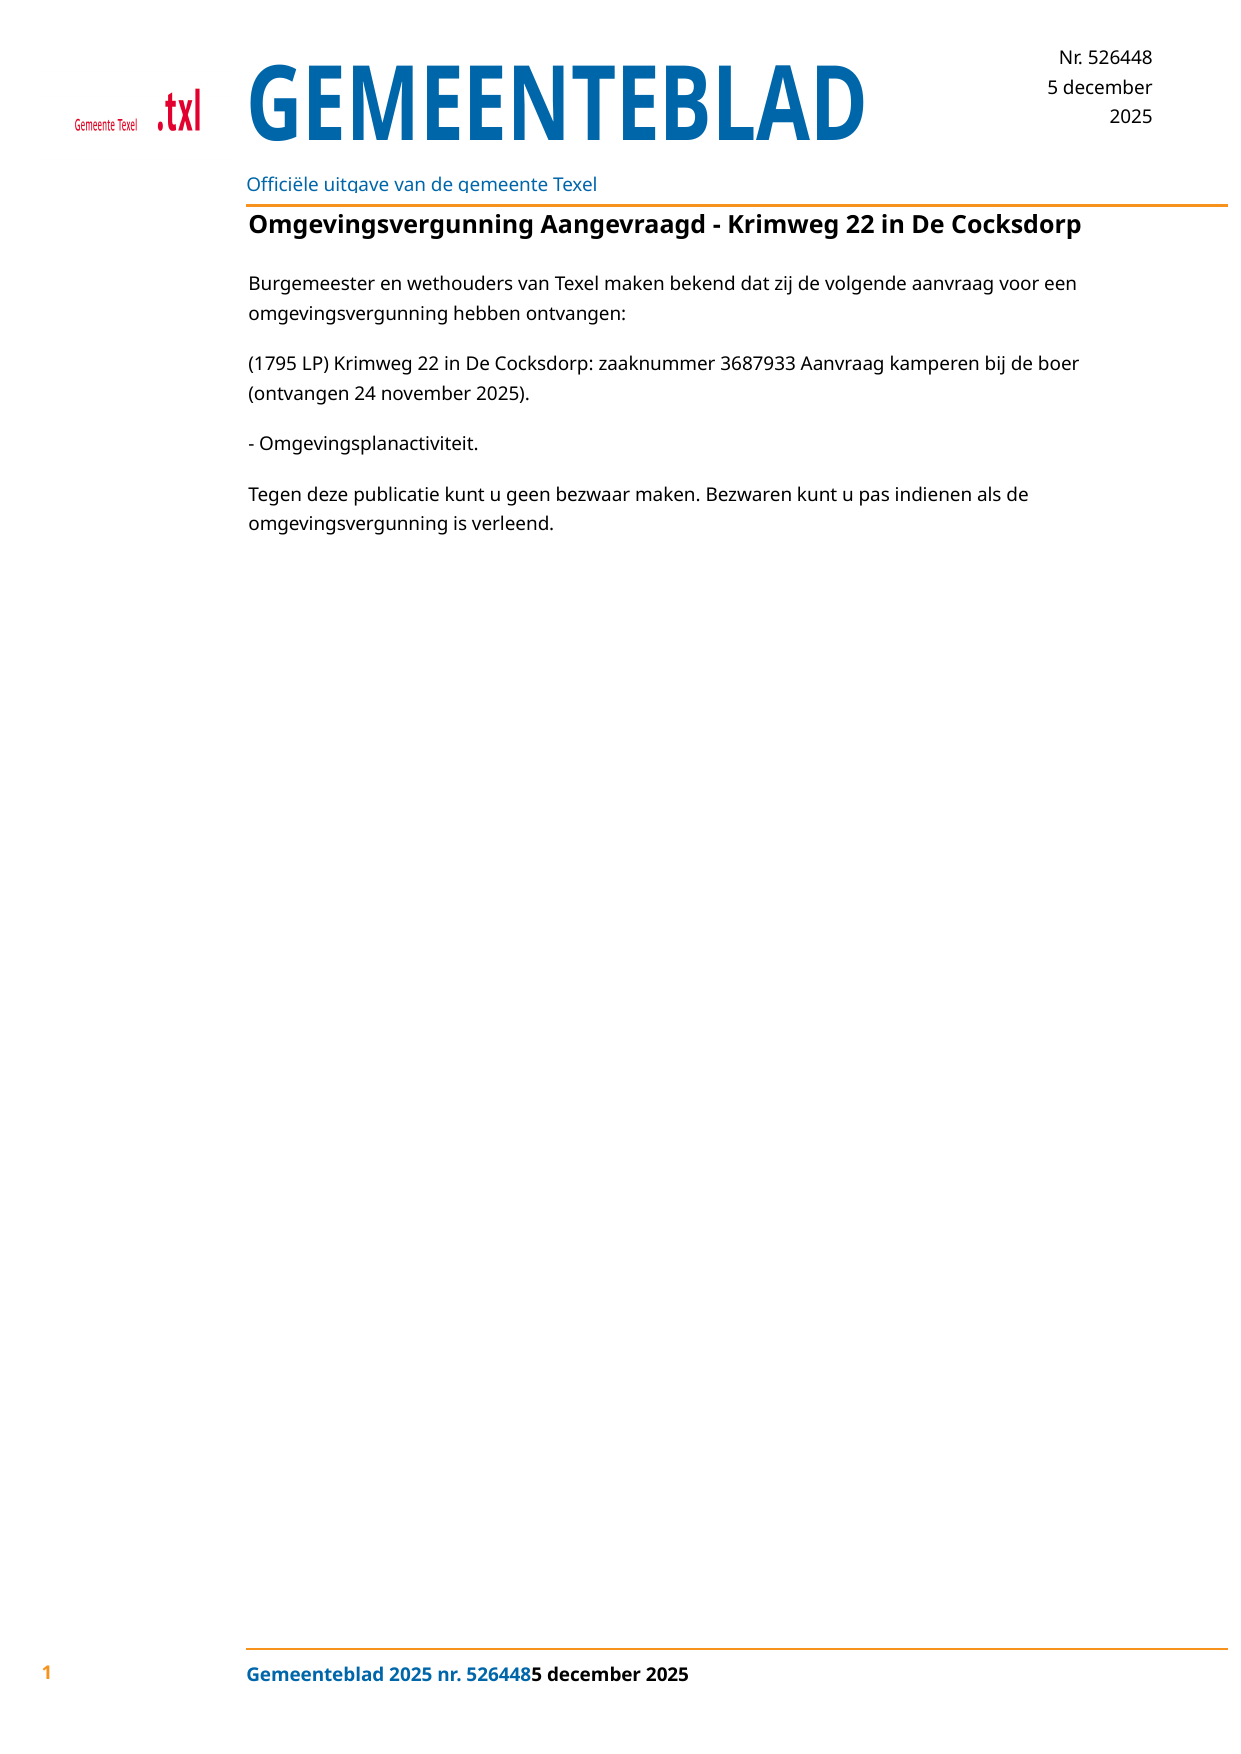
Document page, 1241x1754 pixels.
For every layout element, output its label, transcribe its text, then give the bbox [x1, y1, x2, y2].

picture [41, 47, 231, 172]
text Omgevingsvergunning Aangevraagd - Krimweg 22 in De Cocksdorp [248, 207, 1152, 241]
text Tegen deze publicatie kunt u geen bezwaar maken. Bezwaren kunt u pas indienen als de omgevingsvergunning is verleend. [248, 481, 1152, 536]
text (1795 LP) Krimweg 22 in De Cocksdorp: zaaknummer 3687933 Aanvraag kamperen bij de boer (ontvangen 24 november 2025). [248, 350, 1152, 406]
text Burgemeester en wethouders van Texel maken bekend dat zij de volgende aanvraag voor een omgevingsvergunning hebben ontvangen: [248, 270, 1152, 326]
text - Omgevingsplanactiviteit. [248, 430, 1152, 456]
